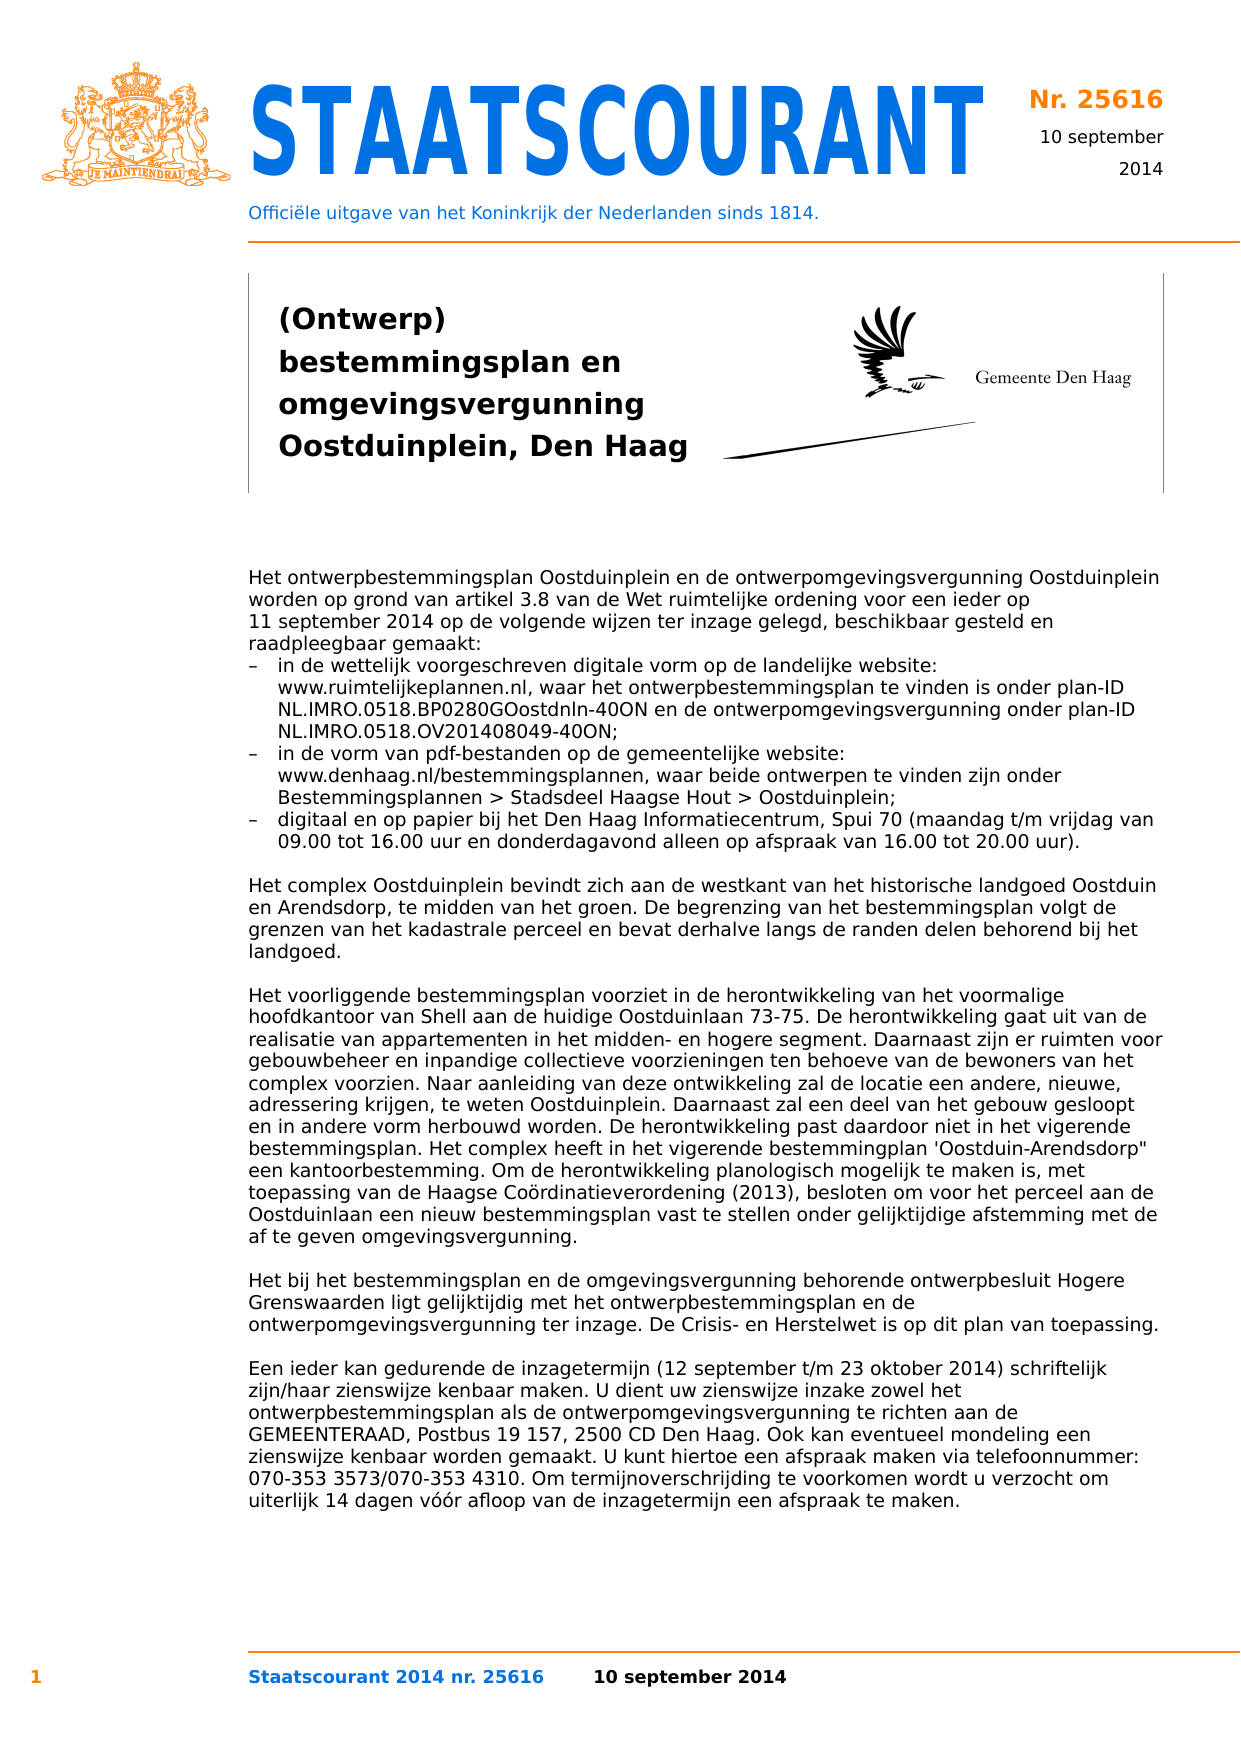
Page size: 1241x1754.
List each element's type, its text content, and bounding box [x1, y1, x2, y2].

text Het voorliggende bestemmingsplan voorziet in de herontwikkeling van het voormalige hoofdkantoor van Shell aan de huidige Oostduinlaan 73-75. De herontwikkeling gaat uit van de realisatie van appartementen in het midden- en hogere segment. Daarnaast zijn er ruimten voor gebouwbeheer en inpandige collectieve voorzieningen ten behoeve van de bewoners van het complex voorzien. Naar aanleiding van deze ontwikkeling zal de locatie een andere, nieuwe, adressering krijgen, te weten Oostduinplein. Daarnaast zal een deel van het gebouw gesloopt en in andere vorm herbouwd worden. De herontwikkeling past daardoor niet in het vigerende bestemmingsplan. Het complex heeft in het vigerende bestemmingplan 'Oostduin-Arendsdorp" een kantoorbestemming. Om de herontwikkeling planologisch mogelijk te maken is, met toepassing van de Haagse Coördinatieverordening (2013), besloten om voor het perceel aan de Oostduinlaan een nieuw bestemmingsplan vast te stellen onder gelijktijdige afstemming met de af te geven omgevingsvergunning. [248, 984, 1163, 1248]
text – in de vorm van pdf-bestanden op de gemeentelijke website: www.denhaag.nl/bestemmingsplannen, waar beide ontwerpen te vinden zijn onder Bestemmingsplannen > Stadsdeel Haagse Hout > Oostduinplein; [248, 743, 1163, 809]
picture [41, 62, 231, 186]
table_cell 2014 [998, 153, 1240, 203]
text Een ieder kan gedurende de inzagetermijn (12 september t/m 23 oktober 2014) schriftelijk zijn/haar zienswijze kenbaar maken. U dient uw zienswijze inzake zowel het ontwerpbestemmingsplan als de ontwerpomgevingsvergunning te richten aan de GEMEENTERAAD, Postbus 19 157, 2500 CD Den Haag. Ook kan eventueel mondeling een zienswijze kenbaar worden gemaakt. U kunt hiertoe een afspraak maken via telefoonnummer: 070-353 3573/070-353 4310. Om termijnoverschrijding te voorkomen wordt u verzocht om uiterlijk 14 dagen vóór afloop van de inzagetermijn een afspraak te maken. [248, 1358, 1163, 1512]
text Het complex Oostduinplein bevindt zich aan de westkant van het historische landgoed Oostduin en Arendsdorp, te midden van het groen. De begrenzing van het bestemmingsplan volgt de grenzen van het kadastrale perceel en bevat derhalve langs de randen delen behorend bij het landgoed. [248, 875, 1163, 963]
table_cell 10 september [998, 121, 1240, 153]
text Het bij het bestemmingsplan en de omgevingsvergunning behorende ontwerpbesluit Hogere Grenswaarden ligt gelijktijdig met het ontwerpbestemmingsplan en de ontwerpomgevingsvergunning ter inzage. De Crisis- en Herstelwet is op dit plan van toepassing. [248, 1270, 1163, 1336]
table_cell Officiële uitgave van het Koninkrijk der Nederlanden sinds 1814. [248, 203, 1240, 241]
subtitle (Ontwerp) bestemmingsplan en omgevingsvergunning Oostduinplein, Den Haag [249, 273, 1163, 493]
text – digitaal en op papier bij het Den Haag Informatiecentrum, Spui 70 (maandag t/m vrijdag van 09.00 tot 16.00 uur en donderdagavond alleen op afspraak van 16.00 tot 20.00 uur). [248, 809, 1163, 853]
text – in de wettelijk voorgeschreven digitale vorm op de landelijke website: www.ruimtelijkeplannen.nl, waar het ontwerpbestemmingsplan te vinden is onder plan-ID NL.IMRO.0518.BP0280GOostdnln-40ON en de ontwerpomgevingsvergunning onder plan-ID NL.IMRO.0518.OV201408049-40ON; [248, 655, 1163, 743]
table_header STAATSCOURANT [248, 62, 998, 203]
table_header Nr. 25616 [998, 62, 1240, 121]
text Het ontwerpbestemmingsplan Oostduinplein en de ontwerpomgevingsvergunning Oostduinplein worden op grond van artikel 3.8 van de Wet ruimtelijke ordening voor een ieder op 11 september 2014 op de volgende wijzen ter inzage gelegd, beschikbaar gesteld en raadpleegbaar gemaakt: [248, 567, 1163, 655]
picture [720, 302, 1134, 462]
table_header [25, 62, 248, 241]
